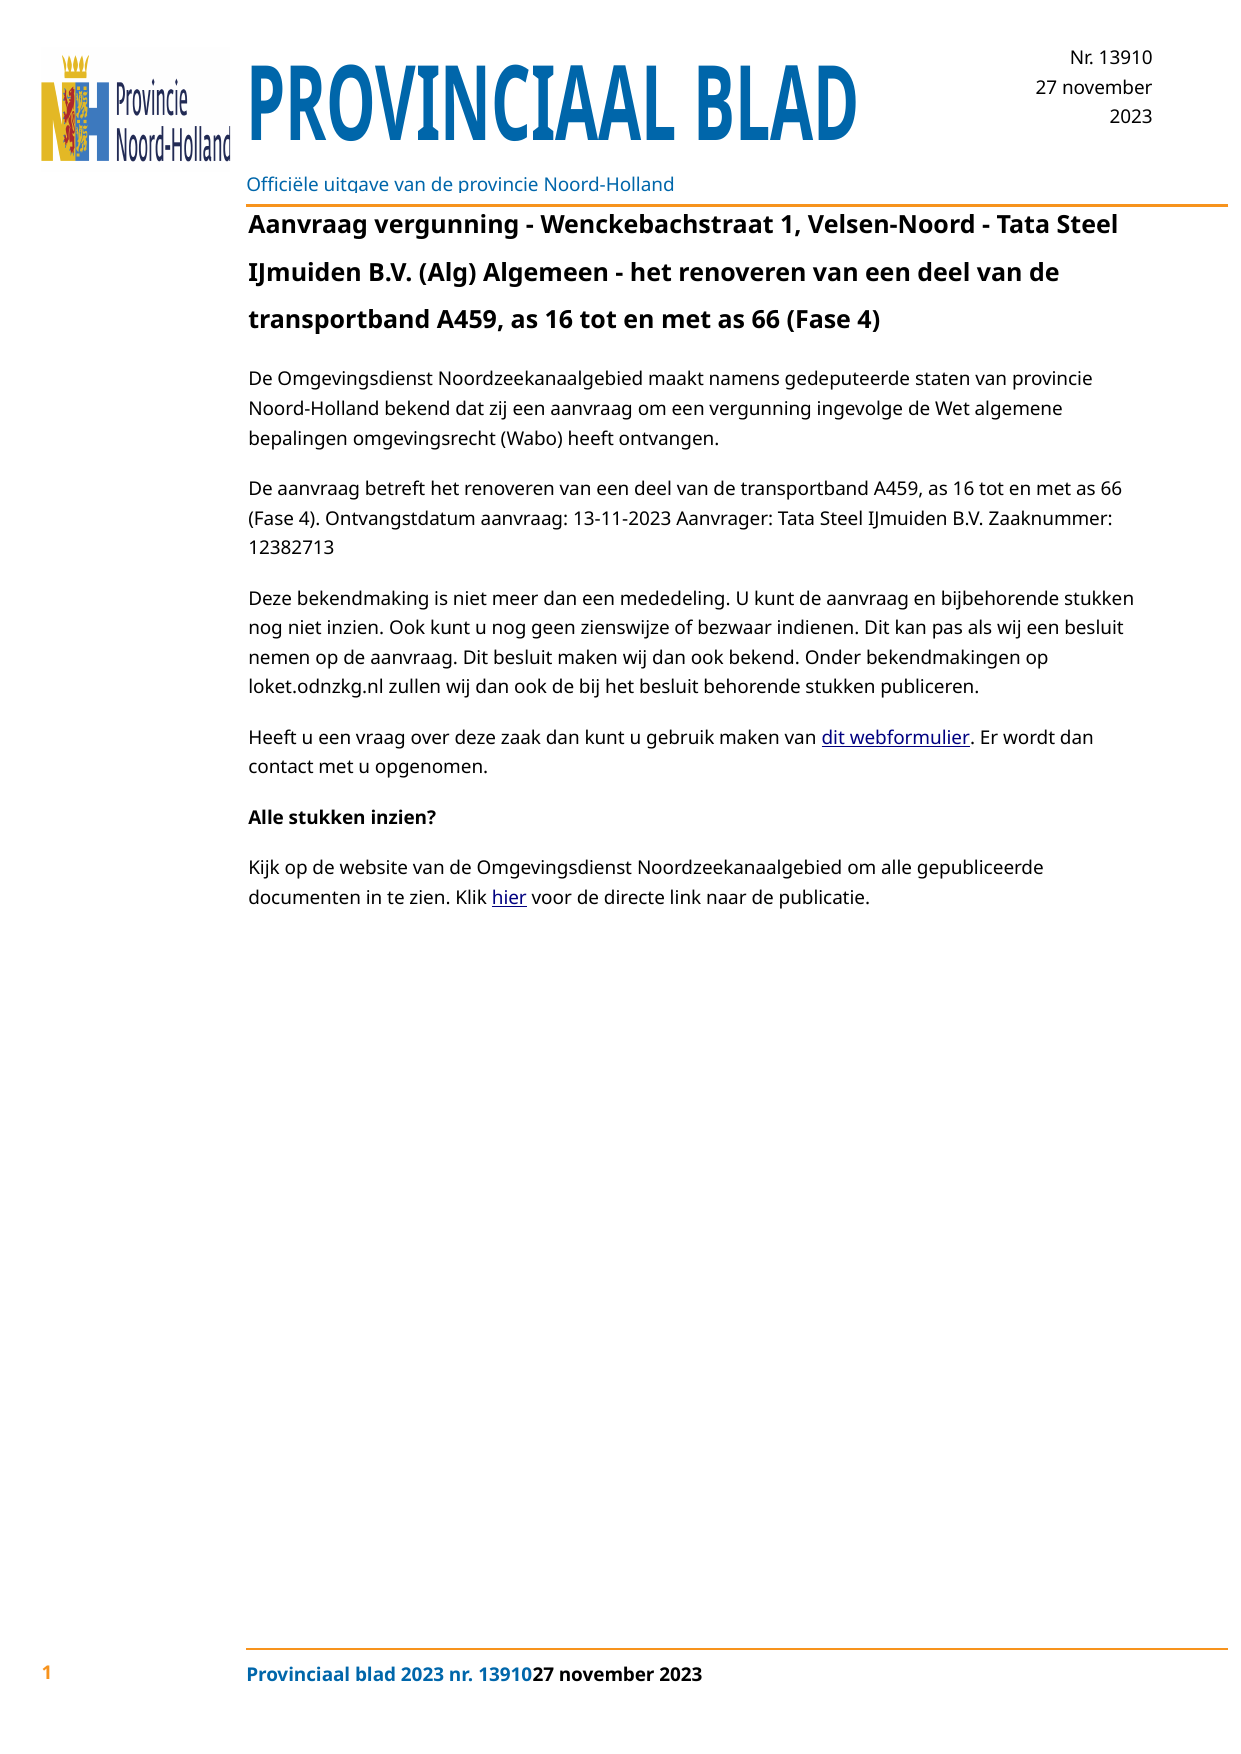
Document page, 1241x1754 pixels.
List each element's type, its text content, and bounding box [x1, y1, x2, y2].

text De aanvraag betreft het renoveren van een deel van de transportband A459, as 16 tot en met as 66 (Fase 4). Ontvangstdatum aanvraag: 13-11-2023 Aanvrager: Tata Steel IJmuiden B.V. Zaaknummer: 12382713 [248, 475, 1152, 560]
text Aanvraag vergunning - Wenckebachstraat 1, Velsen-Noord - Tata Steel IJmuiden B.V. (Alg) Algemeen - het renoveren van een deel van de transportband A459, as 16 tot en met as 66 (Fase 4) [248, 207, 1152, 336]
text Kijk op de website van de Omgevingsdienst Noordzeekanaalgebied om alle gepubliceerde documenten in te zien. Klik hier voor de directe link naar de publicatie. [248, 854, 1152, 909]
picture [41, 47, 231, 172]
text Heeft u een vraag over deze zaak dan kunt u gebruik maken van dit webformulier. Er wordt dan contact met u opgenomen. [248, 724, 1152, 779]
text Alle stukken inzien? [248, 804, 1152, 829]
text De Omgevingsdienst Noordzeekanaalgebied maakt namens gedeputeerde staten van provincie Noord-Holland bekend dat zij een aanvraag om een vergunning ingevolge de Wet algemene bepalingen omgevingsrecht (Wabo) heeft ontvangen. [248, 366, 1152, 450]
text Deze bekendmaking is niet meer dan een mededeling. U kunt de aanvraag en bijbehorende stukken nog niet inzien. Ook kunt u nog geen zienswijze of bezwaar indienen. Dit kan pas als wij een besluit nemen op de aanvraag. Dit besluit maken wij dan ook bekend. Onder bekendmakingen op loket.odnzkg.nl zullen wij dan ook de bij het besluit behorende stukken publiceren. [248, 585, 1152, 699]
